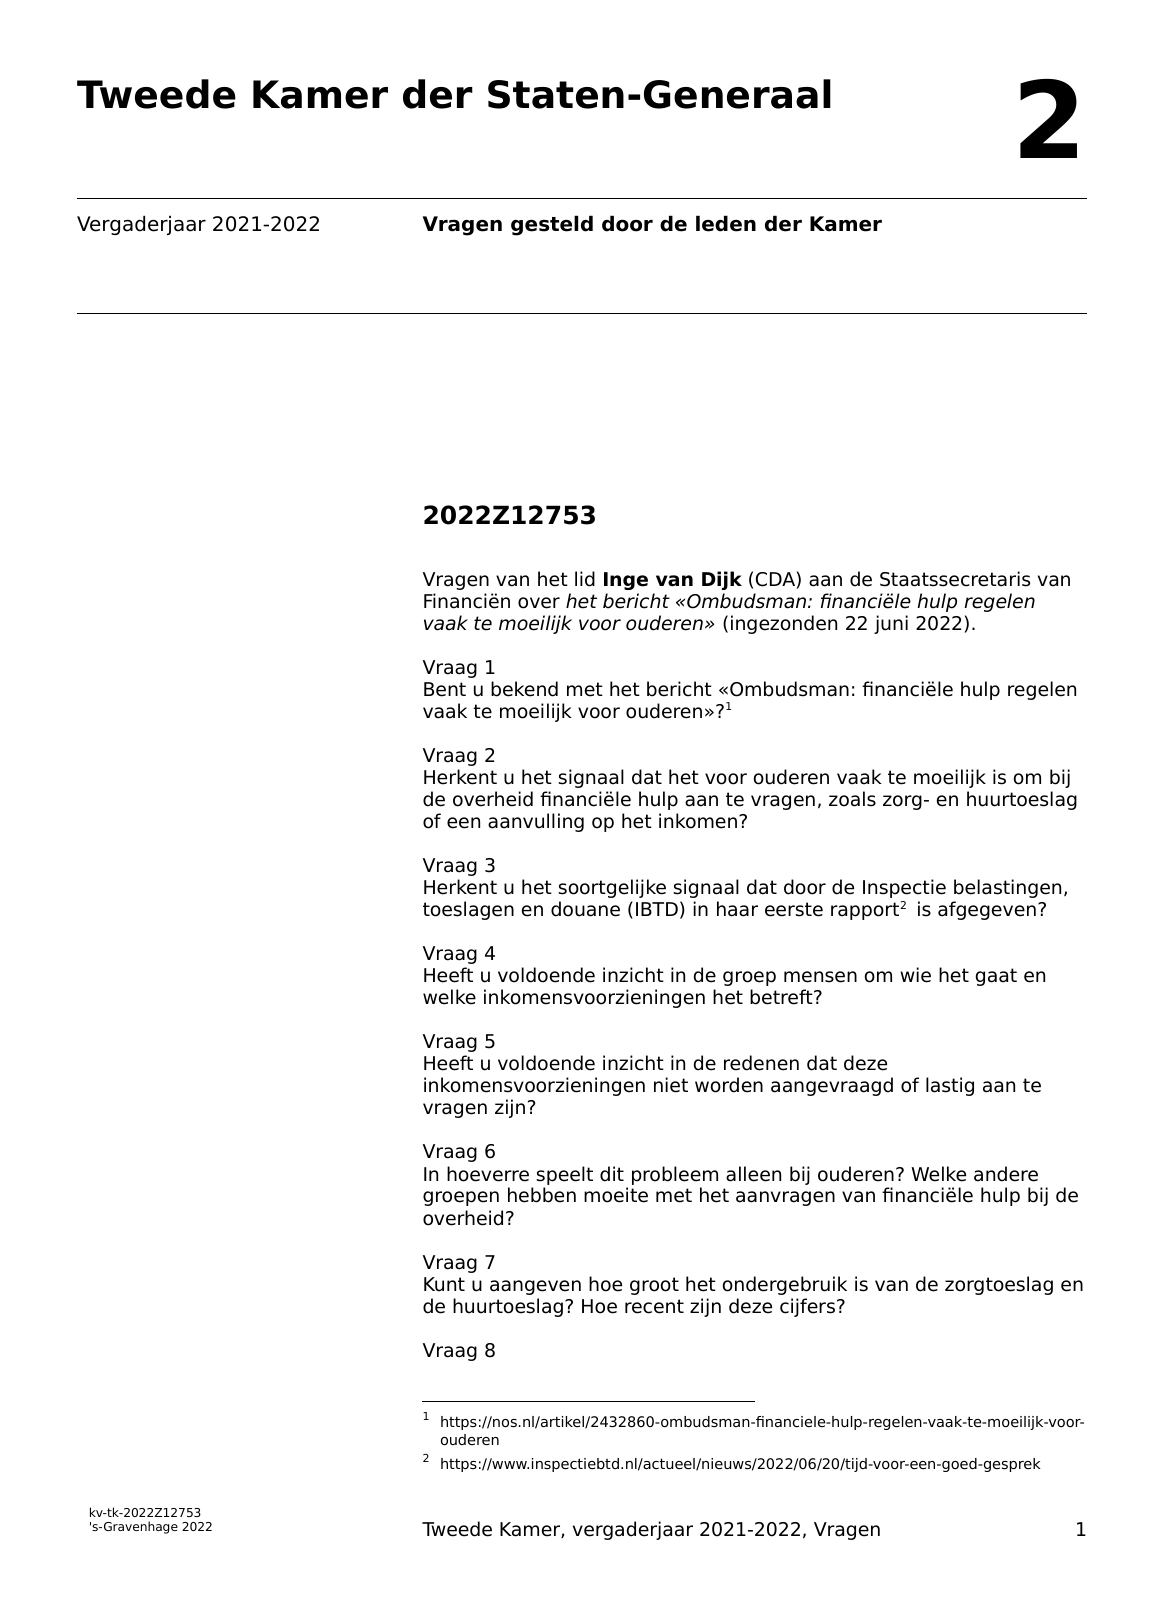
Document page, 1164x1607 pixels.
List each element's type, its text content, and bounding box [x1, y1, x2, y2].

text kv-tk-2022Z12753 [88, 1506, 323, 1520]
table_cell Vergaderjaar 2021-2022 [77, 199, 422, 313]
text In hoeverre speelt dit probleem alleen bij ouderen? Welke andere groepen hebben moeite met het aanvragen van financiële hulp bij de overheid? [422, 1163, 1087, 1229]
text Vraag 7 [422, 1252, 1087, 1273]
text Vraag 1 [422, 657, 1087, 679]
table_header 2 [886, 59, 1087, 198]
text Vraag 4 [422, 943, 1087, 965]
text Vraag 3 [422, 855, 1087, 877]
text Kunt u aangeven hoe groot het ondergebruik is van de zorgtoeslag en de huurtoeslag? Hoe recent zijn deze cijfers? [422, 1273, 1087, 1317]
text Vraag 2 [422, 745, 1087, 767]
text Herkent u het signaal dat het voor ouderen vaak te moeilijk is om bij de overheid financiële hulp aan te vragen, zoals zorg- en huurtoeslag of een aanvulling op het inkomen? [422, 767, 1087, 833]
text Heeft u voldoende inzicht in de groep mensen om wie het gaat en welke inkomensvoorzieningen het betreft? [422, 965, 1087, 1009]
text Vraag 6 [422, 1141, 1087, 1163]
text 2022Z12753 [422, 501, 1087, 531]
table_cell Vragen gesteld door de leden der Kamer [422, 199, 1087, 313]
text Herkent u het soortgelijke signaal dat door de Inspectie belastingen, toeslagen en douane (IBTD) in haar eerste rapport is afgegeven? [422, 877, 1087, 921]
text 's-Gravenhage 2022 [88, 1520, 323, 1534]
text Vraag 5 [422, 1031, 1087, 1053]
text Bent u bekend met het bericht «Ombudsman: financiële hulp regelen vaak te moeilijk voor ouderen»? [422, 679, 1087, 723]
text https://nos.nl/artikel/2432860-ombudsman-financiele-hulp-regelen-vaak-te-moeilijk-voor-ouderen [422, 1410, 1087, 1449]
text Vraag 8 [422, 1340, 1087, 1362]
text https://www.inspectiebtd.nl/actueel/nieuws/2022/06/20/tijd-voor-een-goed-gesprek [422, 1452, 1087, 1474]
text Vragen van het lid Inge van Dijk (CDA) aan de Staatssecretaris van Financiën over het bericht «Ombudsman: financiële hulp regelen vaak te moeilijk voor ouderen» (ingezonden 22 juni 2022). [422, 569, 1087, 635]
table_header Tweede Kamer der Staten-Generaal [77, 59, 886, 198]
text Heeft u voldoende inzicht in de redenen dat deze inkomensvoorzieningen niet worden aangevraagd of lastig aan te vragen zijn? [422, 1053, 1087, 1119]
